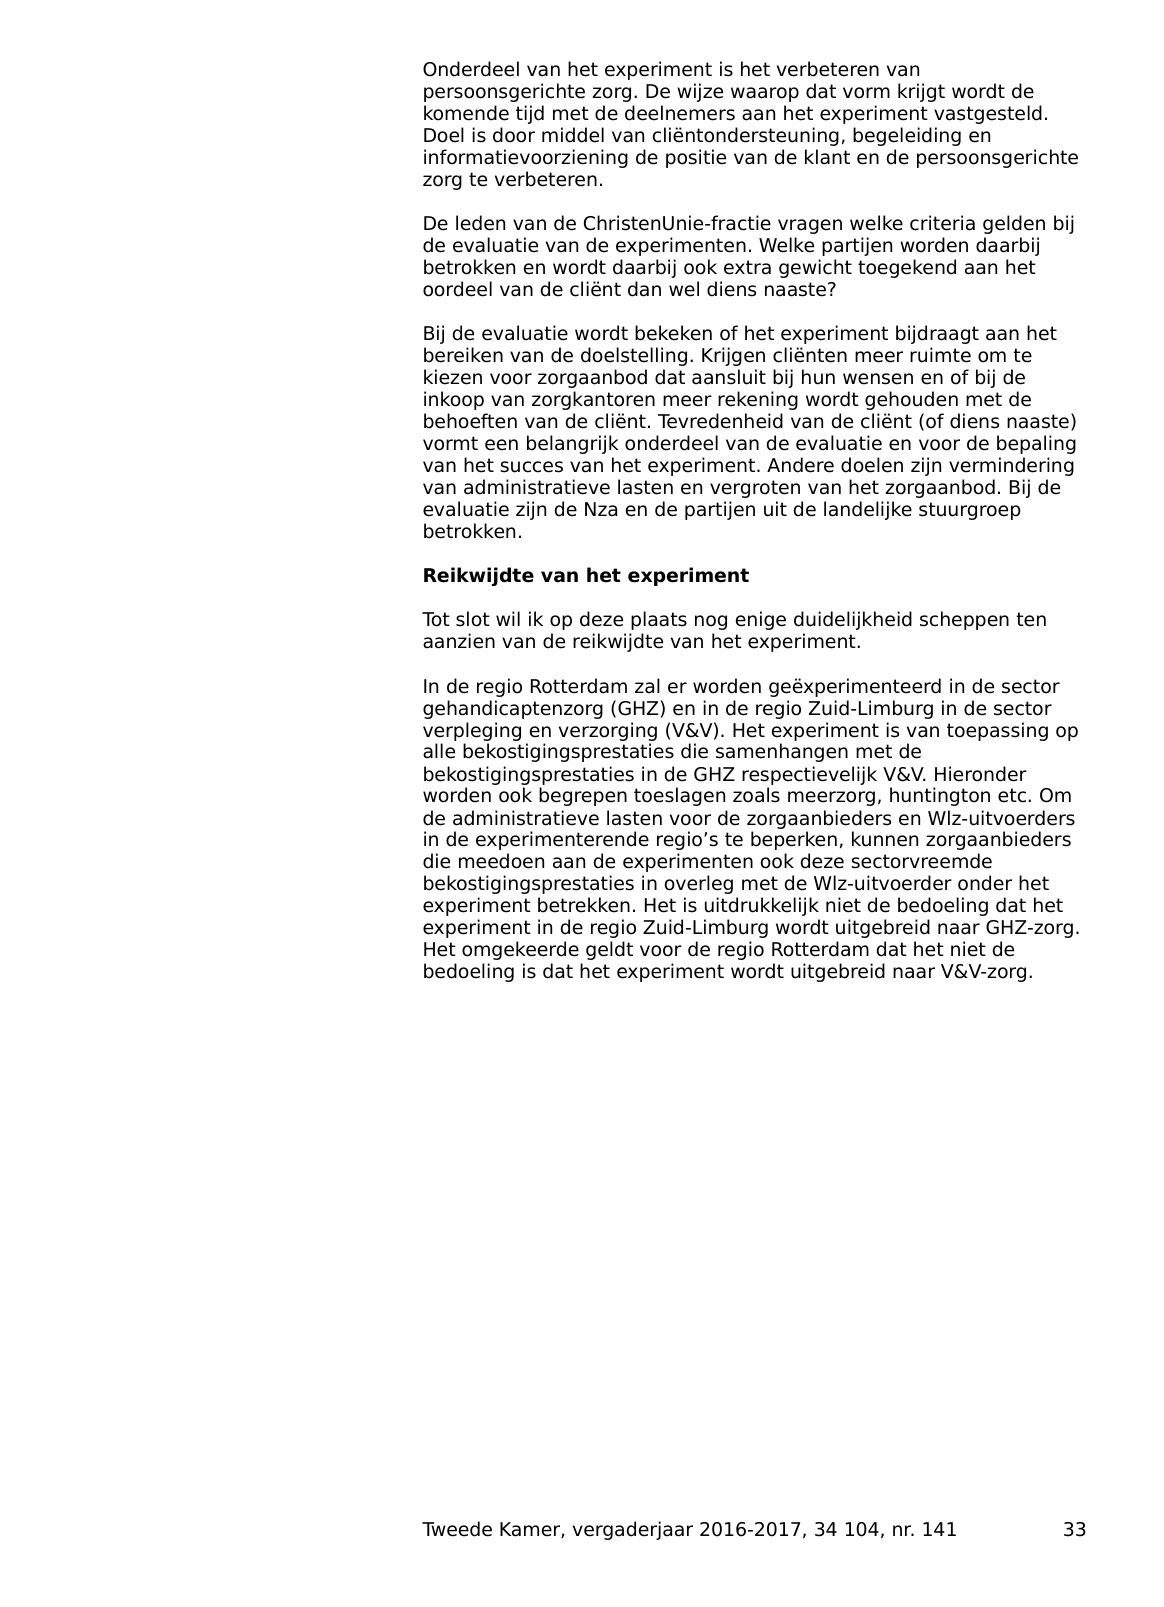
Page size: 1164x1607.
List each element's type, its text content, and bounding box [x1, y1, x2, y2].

text Onderdeel van het experiment is het verbeteren van persoonsgerichte zorg. De wijze waarop dat vorm krijgt wordt de komende tijd met de deelnemers aan het experiment vastgesteld. Doel is door middel van cliëntondersteuning, begeleiding en informatievoorziening de positie van de klant en de persoonsgerichte zorg te verbeteren. [422, 59, 1087, 191]
text De leden van de ChristenUnie-fractie vragen welke criteria gelden bij de evaluatie van de experimenten. Welke partijen worden daarbij betrokken en wordt daarbij ook extra gewicht toegekend aan het oordeel van de cliënt dan wel diens naaste? [422, 213, 1087, 301]
text Tot slot wil ik op deze plaats nog enige duidelijkheid scheppen ten aanzien van de reikwijdte van het experiment. [422, 609, 1087, 653]
subtitle Reikwijdte van het experiment [422, 565, 1087, 587]
text Bij de evaluatie wordt bekeken of het experiment bijdraagt aan het bereiken van de doelstelling. Krijgen cliënten meer ruimte om te kiezen voor zorgaanbod dat aansluit bij hun wensen en of bij de inkoop van zorgkantoren meer rekening wordt gehouden met de behoeften van de cliënt. Tevredenheid van de cliënt (of diens naaste) vormt een belangrijk onderdeel van de evaluatie en voor de bepaling van het succes van het experiment. Andere doelen zijn vermindering van administratieve lasten en vergroten van het zorgaanbod. Bij de evaluatie zijn de Nza en de partijen uit de landelijke stuurgroep betrokken. [422, 323, 1087, 543]
text In de regio Rotterdam zal er worden geëxperimenteerd in de sector gehandicaptenzorg (GHZ) en in de regio Zuid-Limburg in de sector verpleging en verzorging (V&V). Het experiment is van toepassing op alle bekostigingsprestaties die samenhangen met de bekostigingsprestaties in de GHZ respectievelijk V&V. Hieronder worden ook begrepen toeslagen zoals meerzorg, huntington etc. Om de administratieve lasten voor de zorgaanbieders en Wlz-uitvoerders in de experimenterende regio’s te beperken, kunnen zorgaanbieders die meedoen aan de experimenten ook deze sectorvreemde bekostigingsprestaties in overleg met de Wlz-uitvoerder onder het experiment betrekken. Het is uitdrukkelijk niet de bedoeling dat het experiment in de regio Zuid-Limburg wordt uitgebreid naar GHZ-zorg. Het omgekeerde geldt voor de regio Rotterdam dat het niet de bedoeling is dat het experiment wordt uitgebreid naar V&V-zorg. [422, 676, 1087, 983]
